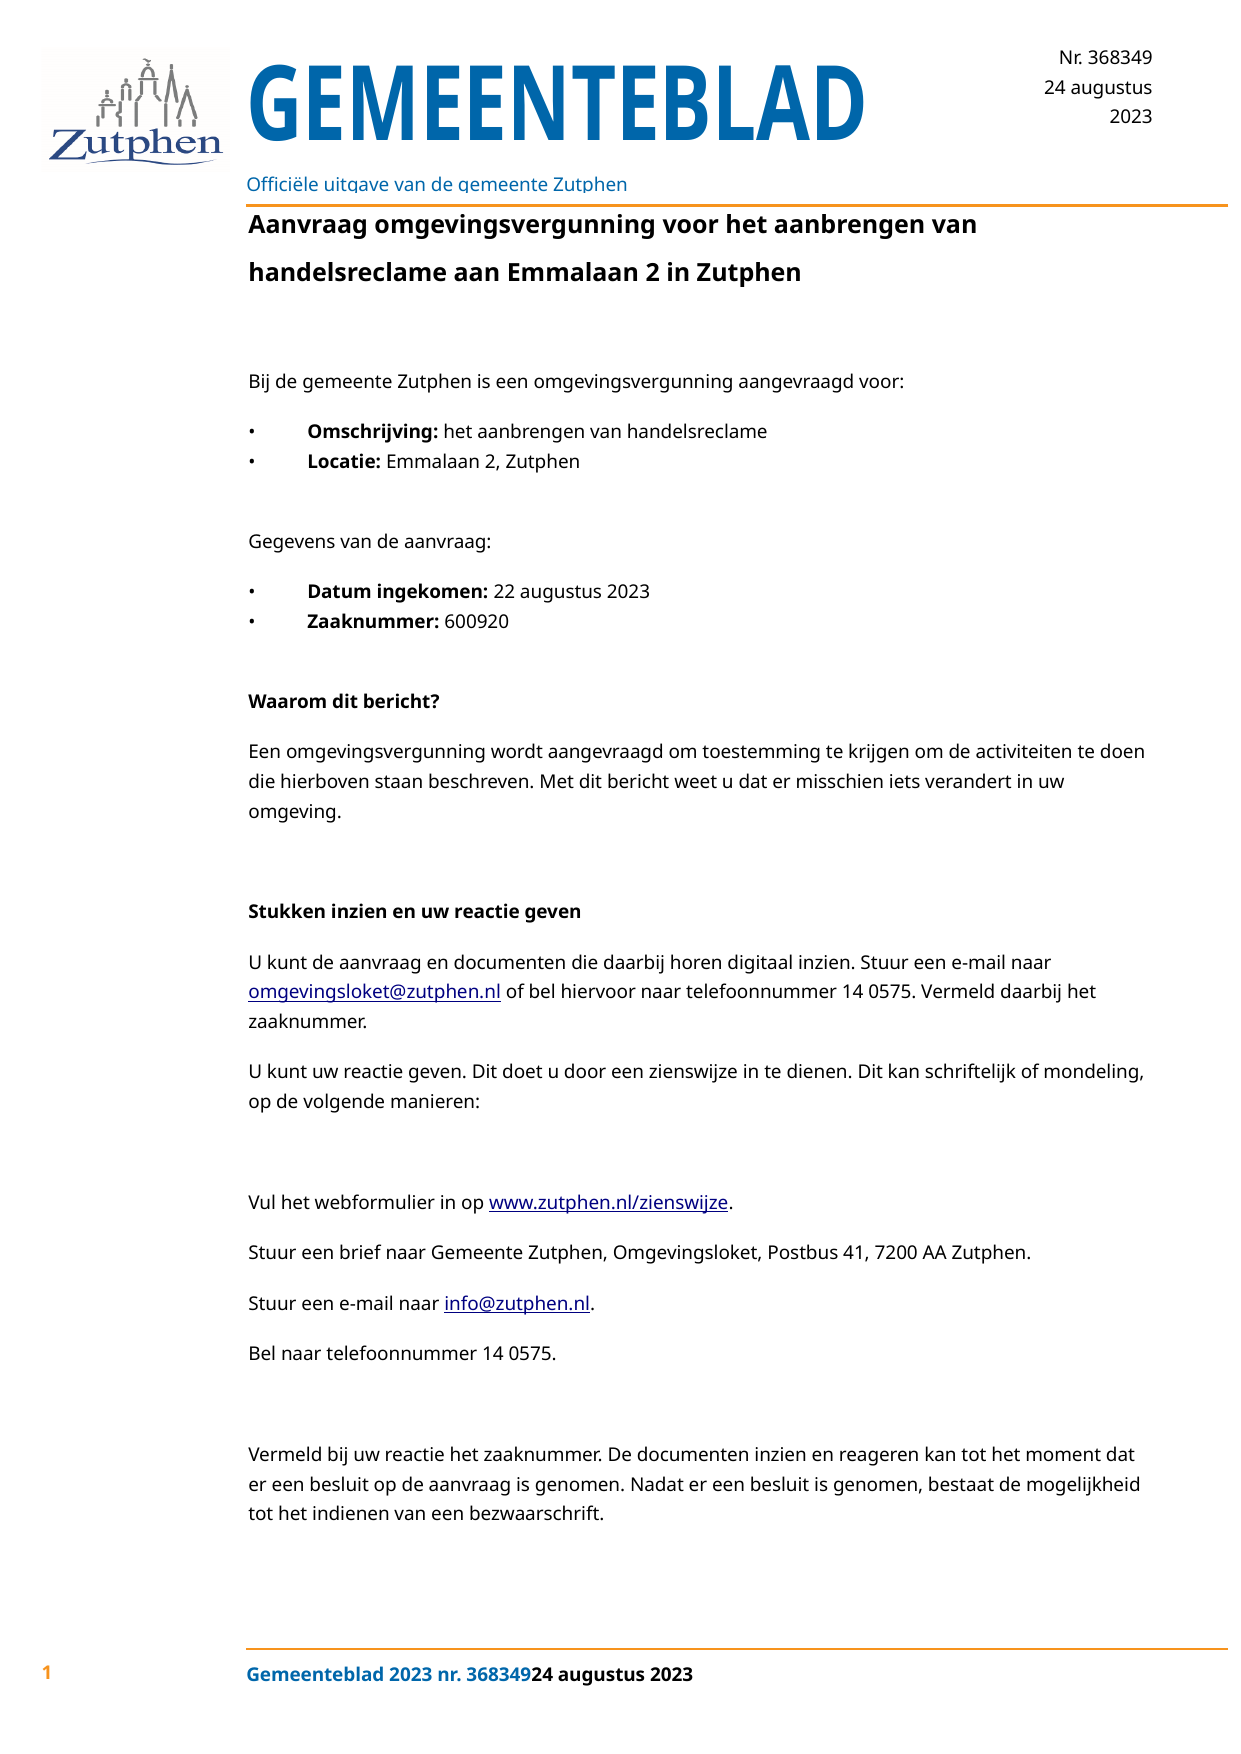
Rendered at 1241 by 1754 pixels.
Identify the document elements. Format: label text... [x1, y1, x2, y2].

text Bij de gemeente Zutphen is een omgevingsvergunning aangevraagd voor: [248, 368, 1152, 394]
text Een omgevingsvergunning wordt aangevraagd om toestemming te krijgen om de activiteiten te doen die hierboven staan beschreven. Met dit bericht weet u dat er misschien iets verandert in uw omgeving. [248, 739, 1152, 824]
list Omschrijving: het aanbrengen van handelsreclame [248, 419, 1152, 444]
text Vermeld bij uw reactie het zaaknummer. De documenten inzien en reageren kan tot het moment dat er een besluit op de aanvraag is genomen. Nadat er een besluit is genomen, bestaat de mogelijkheid tot het indienen van een bezwaarschrift. [248, 1441, 1152, 1526]
text Gegevens van de aanvraag: [248, 528, 1152, 554]
text U kunt uw reactie geven. Dit doet u door een zienswijze in te dienen. Dit kan schriftelijk of mondeling, op de volgende manieren: [248, 1059, 1152, 1114]
text Bel naar telefoonnummer 14 0575. [248, 1340, 1152, 1366]
text Stukken inzien en uw reactie geven [248, 899, 1152, 924]
list Datum ingekomen: 22 augustus 2023 [248, 579, 1152, 604]
text Stuur een e-mail naar info@zutphen.nl. [248, 1290, 1152, 1316]
text U kunt de aanvraag en documenten die daarbij horen digitaal inzien. Stuur een e-mail naar omgevingsloket@zutphen.nl of bel hiervoor naar telefoonnummer 14 0575. Vermeld daarbij het zaaknummer. [248, 949, 1152, 1034]
picture [41, 47, 231, 172]
list Locatie: Emmalaan 2, Zutphen [248, 448, 1152, 474]
text Vul het webformulier in op www.zutphen.nl/zienswijze. [248, 1189, 1152, 1215]
text Stuur een brief naar Gemeente Zutphen, Omgevingsloket, Postbus 41, 7200 AA Zutphen. [248, 1239, 1152, 1265]
list Zaaknummer: 600920 [248, 608, 1152, 634]
text Aanvraag omgevingsvergunning voor het aanbrengen van handelsreclame aan Emmalaan 2 in Zutphen [248, 207, 1152, 288]
text Waarom dit bericht? [248, 688, 1152, 714]
